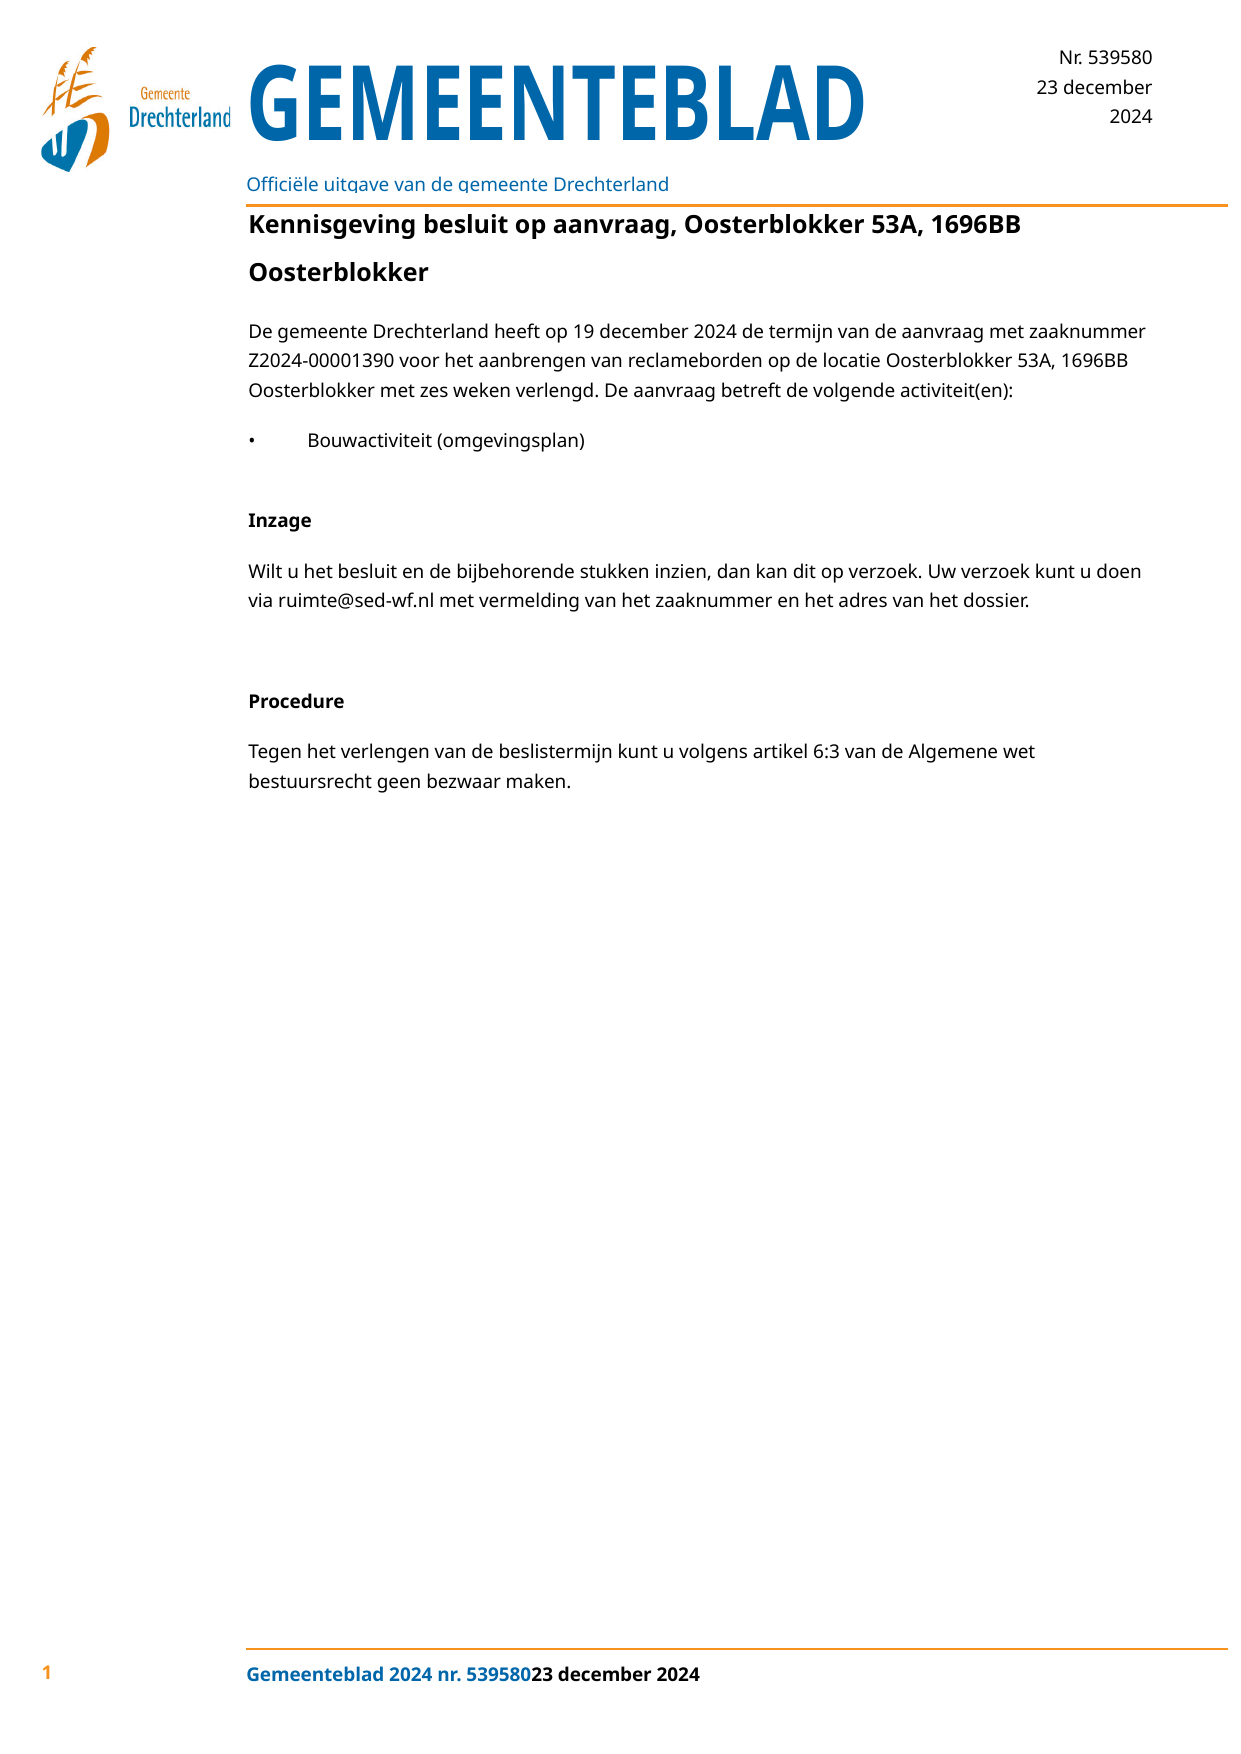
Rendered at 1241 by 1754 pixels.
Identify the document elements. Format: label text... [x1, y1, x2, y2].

text De gemeente Drechterland heeft op 19 december 2024 de termijn van de aanvraag met zaaknummer Z2024-00001390 voor het aanbrengen van reclameborden op de locatie Oosterblokker 53A, 1696BB Oosterblokker met zes weken verlengd. De aanvraag betreft de volgende activiteit(en): [248, 318, 1152, 403]
picture [226, 115, 231, 124]
text Procedure [248, 688, 1152, 714]
text Inzage [248, 507, 1152, 533]
text Tegen het verlengen van de beslistermijn kunt u volgens artikel 6:3 van de Algemene wet bestuursrecht geen bezwaar maken. [248, 739, 1152, 794]
text Wilt u het besluit en de bijbehorende stukken inzien, dan kan dit op verzoek. Uw verzoek kunt u doen via ruimte@sed-wf.nl met vermelding van het zaaknummer en het adres van het dossier. [248, 558, 1152, 613]
list Bouwactiviteit (omgevingsplan) [248, 427, 1152, 453]
picture [41, 47, 231, 172]
text Kennisgeving besluit op aanvraag, Oosterblokker 53A, 1696BB Oosterblokker [248, 207, 1152, 288]
picture [41, 158, 64, 172]
